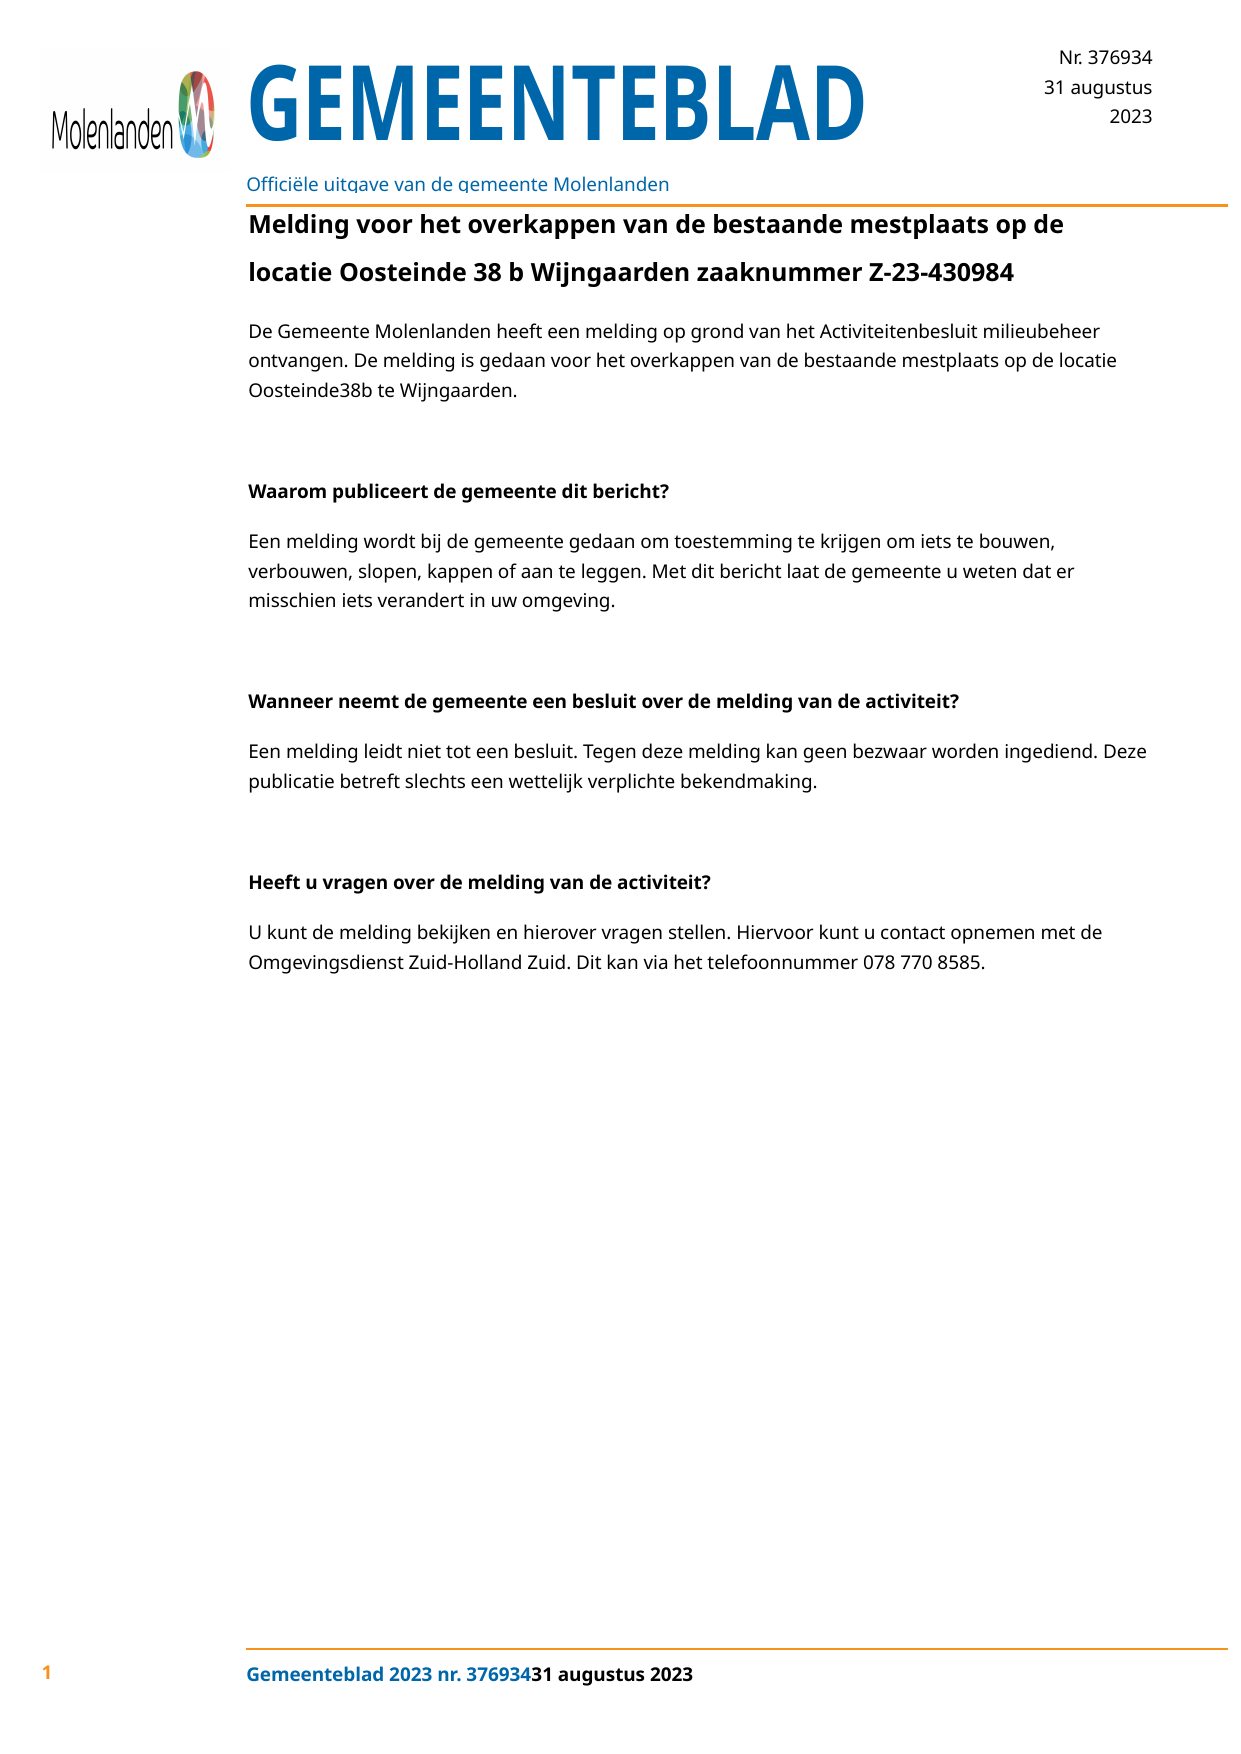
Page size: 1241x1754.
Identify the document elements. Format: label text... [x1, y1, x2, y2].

text Heeft u vragen over de melding van de activiteit? [248, 869, 1152, 895]
text Een melding leidt niet tot een besluit. Tegen deze melding kan geen bezwaar worden ingediend. Deze publicatie betreft slechts een wettelijk verplichte bekendmaking. [248, 739, 1152, 794]
text Wanneer neemt de gemeente een besluit over de melding van de activiteit? [248, 688, 1152, 714]
text U kunt de melding bekijken en hierover vragen stellen. Hiervoor kunt u contact opnemen met de Omgevingsdienst Zuid-Holland Zuid. Dit kan via het telefoonnummer 078 770 8585. [248, 919, 1152, 975]
text Melding voor het overkappen van de bestaande mestplaats op de locatie Oosteinde 38 b Wijngaarden zaaknummer Z-23-430984 [248, 207, 1152, 288]
picture [41, 47, 231, 172]
text De Gemeente Molenlanden heeft een melding op grond van het Activiteitenbesluit milieubeheer ontvangen. De melding is gedaan voor het overkappen van de bestaande mestplaats op de locatie Oosteinde38b te Wijngaarden. [248, 318, 1152, 403]
text Een melding wordt bij de gemeente gedaan om toestemming te krijgen om iets te bouwen, verbouwen, slopen, kappen of aan te leggen. Met dit bericht laat de gemeente u weten dat er misschien iets verandert in uw omgeving. [248, 528, 1152, 613]
text Waarom publiceert de gemeente dit bericht? [248, 478, 1152, 504]
